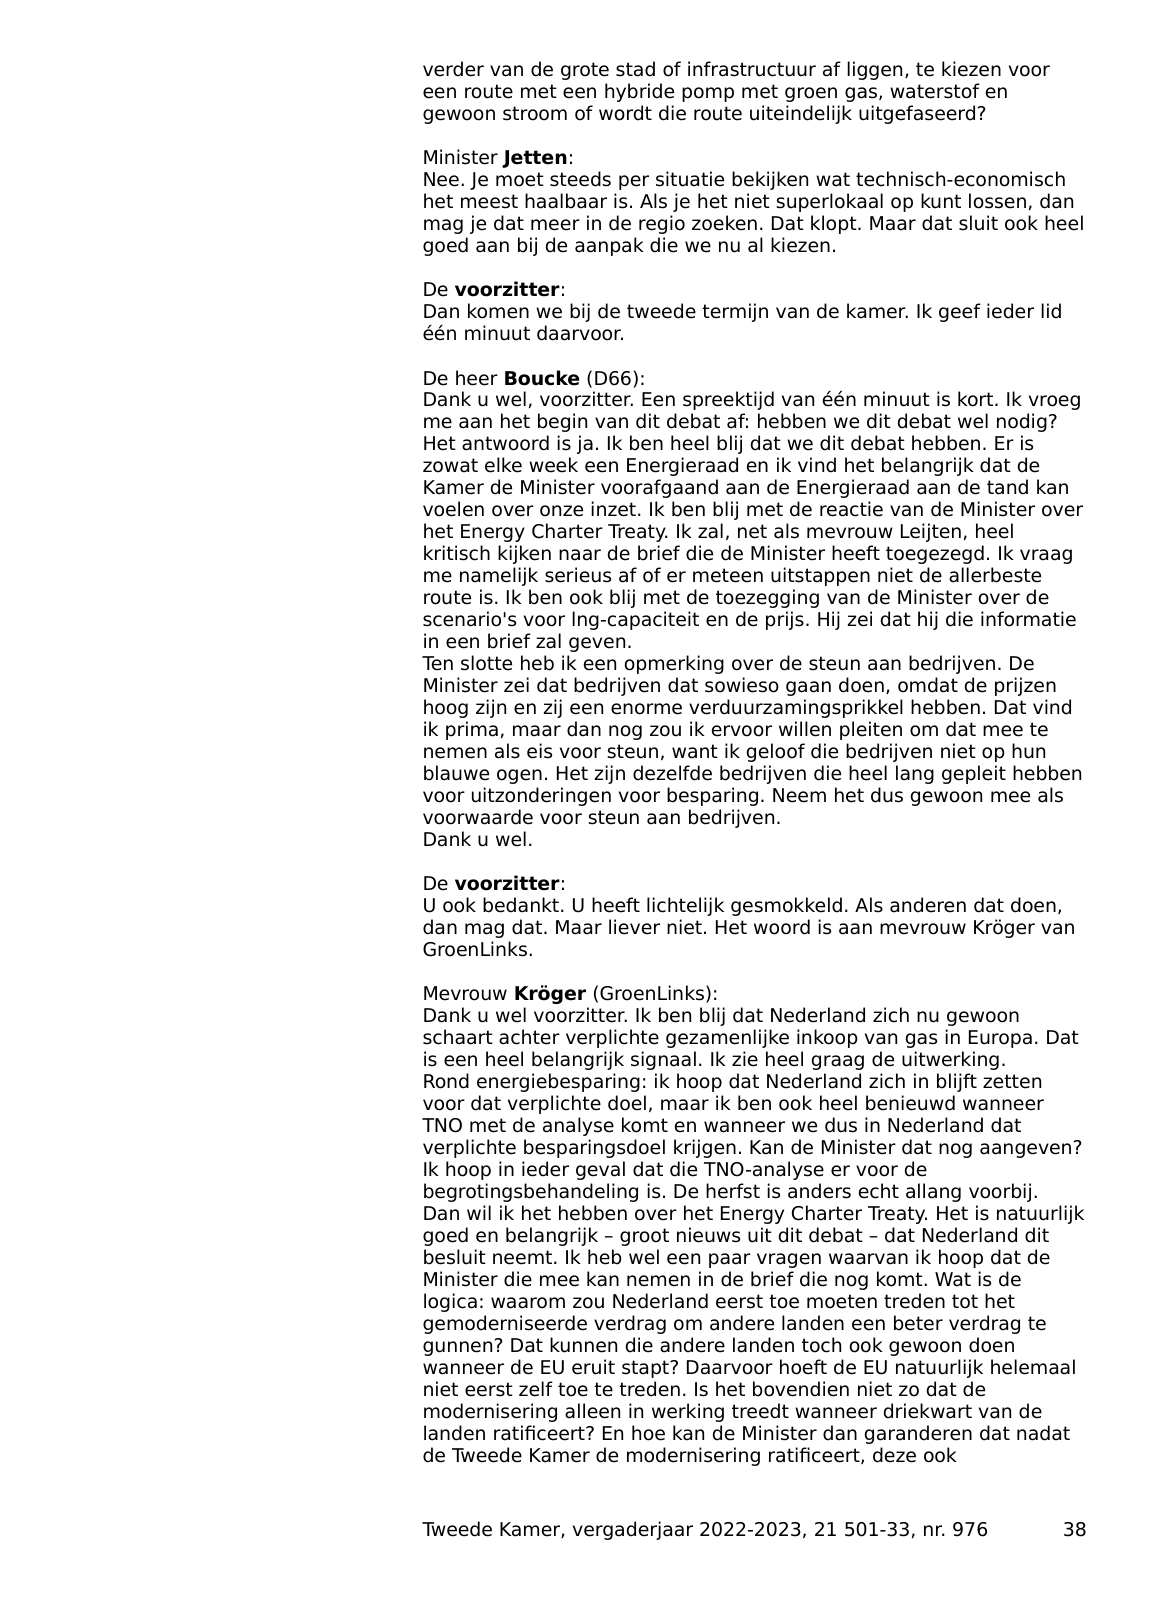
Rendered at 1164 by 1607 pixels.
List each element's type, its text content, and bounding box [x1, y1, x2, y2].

text verder van de grote stad of infrastructuur af liggen, te kiezen voor een route met een hybride pomp met groen gas, waterstof en gewoon stroom of wordt die route uiteindelijk uitgefaseerd? [422, 59, 1087, 125]
text Ten slotte heb ik een opmerking over de steun aan bedrijven. De Minister zei dat bedrijven dat sowieso gaan doen, omdat de prijzen hoog zijn en zij een enorme verduurzamingsprikkel hebben. Dat vind ik prima, maar dan nog zou ik ervoor willen pleiten om dat mee te nemen als eis voor steun, want ik geloof die bedrijven niet op hun blauwe ogen. Het zijn dezelfde bedrijven die heel lang gepleit hebben voor uitzonderingen voor besparing. Neem het dus gewoon mee als voorwaarde voor steun aan bedrijven. [422, 653, 1087, 829]
text Mevrouw Kröger (GroenLinks): [422, 983, 1087, 1005]
text Rond energiebesparing: ik hoop dat Nederland zich in blijft zetten voor dat verplichte doel, maar ik ben ook heel benieuwd wanneer TNO met de analyse komt en wanneer we dus in Nederland dat verplichte besparingsdoel krijgen. Kan de Minister dat nog aangeven? Ik hoop in ieder geval dat die TNO-analyse er voor de begrotingsbehandeling is. De herfst is anders echt allang voorbij. [422, 1071, 1087, 1203]
text Dan wil ik het hebben over het Energy Charter Treaty. Het is natuurlijk goed en belangrijk – groot nieuws uit dit debat – dat Nederland dit besluit neemt. Ik heb wel een paar vragen waarvan ik hoop dat de Minister die mee kan nemen in de brief die nog komt. Wat is de logica: waarom zou Nederland eerst toe moeten treden tot het gemoderniseerde verdrag om andere landen een beter verdrag te gunnen? Dat kunnen die andere landen toch ook gewoon doen wanneer de EU eruit stapt? Daarvoor hoeft de EU natuurlijk helemaal niet eerst zelf toe te treden. Is het bovendien niet zo dat de modernisering alleen in werking treedt wanneer driekwart van de landen ratificeert? En hoe kan de Minister dan garanderen dat nadat de Tweede Kamer de modernisering ratificeert, deze ook [422, 1203, 1087, 1467]
text Dan komen we bij de tweede termijn van de kamer. Ik geef ieder lid één minuut daarvoor. [422, 301, 1087, 345]
text Dank u wel. [422, 829, 1087, 851]
text De voorzitter: [422, 279, 1087, 301]
text Dank u wel, voorzitter. Een spreektijd van één minuut is kort. Ik vroeg me aan het begin van dit debat af: hebben we dit debat wel nodig? Het antwoord is ja. Ik ben heel blij dat we dit debat hebben. Er is zowat elke week een Energieraad en ik vind het belangrijk dat de Kamer de Minister voorafgaand aan de Energieraad aan de tand kan voelen over onze inzet. Ik ben blij met de reactie van de Minister over het Energy Charter Treaty. Ik zal, net als mevrouw Leijten, heel kritisch kijken naar de brief die de Minister heeft toegezegd. Ik vraag me namelijk serieus af of er meteen uitstappen niet de allerbeste route is. Ik ben ook blij met de toezegging van de Minister over de scenario's voor lng-capaciteit en de prijs. Hij zei dat hij die informatie in een brief zal geven. [422, 389, 1087, 653]
text Nee. Je moet steeds per situatie bekijken wat technisch-economisch het meest haalbaar is. Als je het niet superlokaal op kunt lossen, dan mag je dat meer in de regio zoeken. Dat klopt. Maar dat sluit ook heel goed aan bij de aanpak die we nu al kiezen. [422, 169, 1087, 257]
text De voorzitter: [422, 873, 1087, 895]
text Dank u wel voorzitter. Ik ben blij dat Nederland zich nu gewoon schaart achter verplichte gezamenlijke inkoop van gas in Europa. Dat is een heel belangrijk signaal. Ik zie heel graag de uitwerking. [422, 1005, 1087, 1071]
text De heer Boucke (D66): [422, 367, 1087, 389]
text U ook bedankt. U heeft lichtelijk gesmokkeld. Als anderen dat doen, dan mag dat. Maar liever niet. Het woord is aan mevrouw Kröger van GroenLinks. [422, 895, 1087, 961]
text Minister Jetten: [422, 147, 1087, 169]
